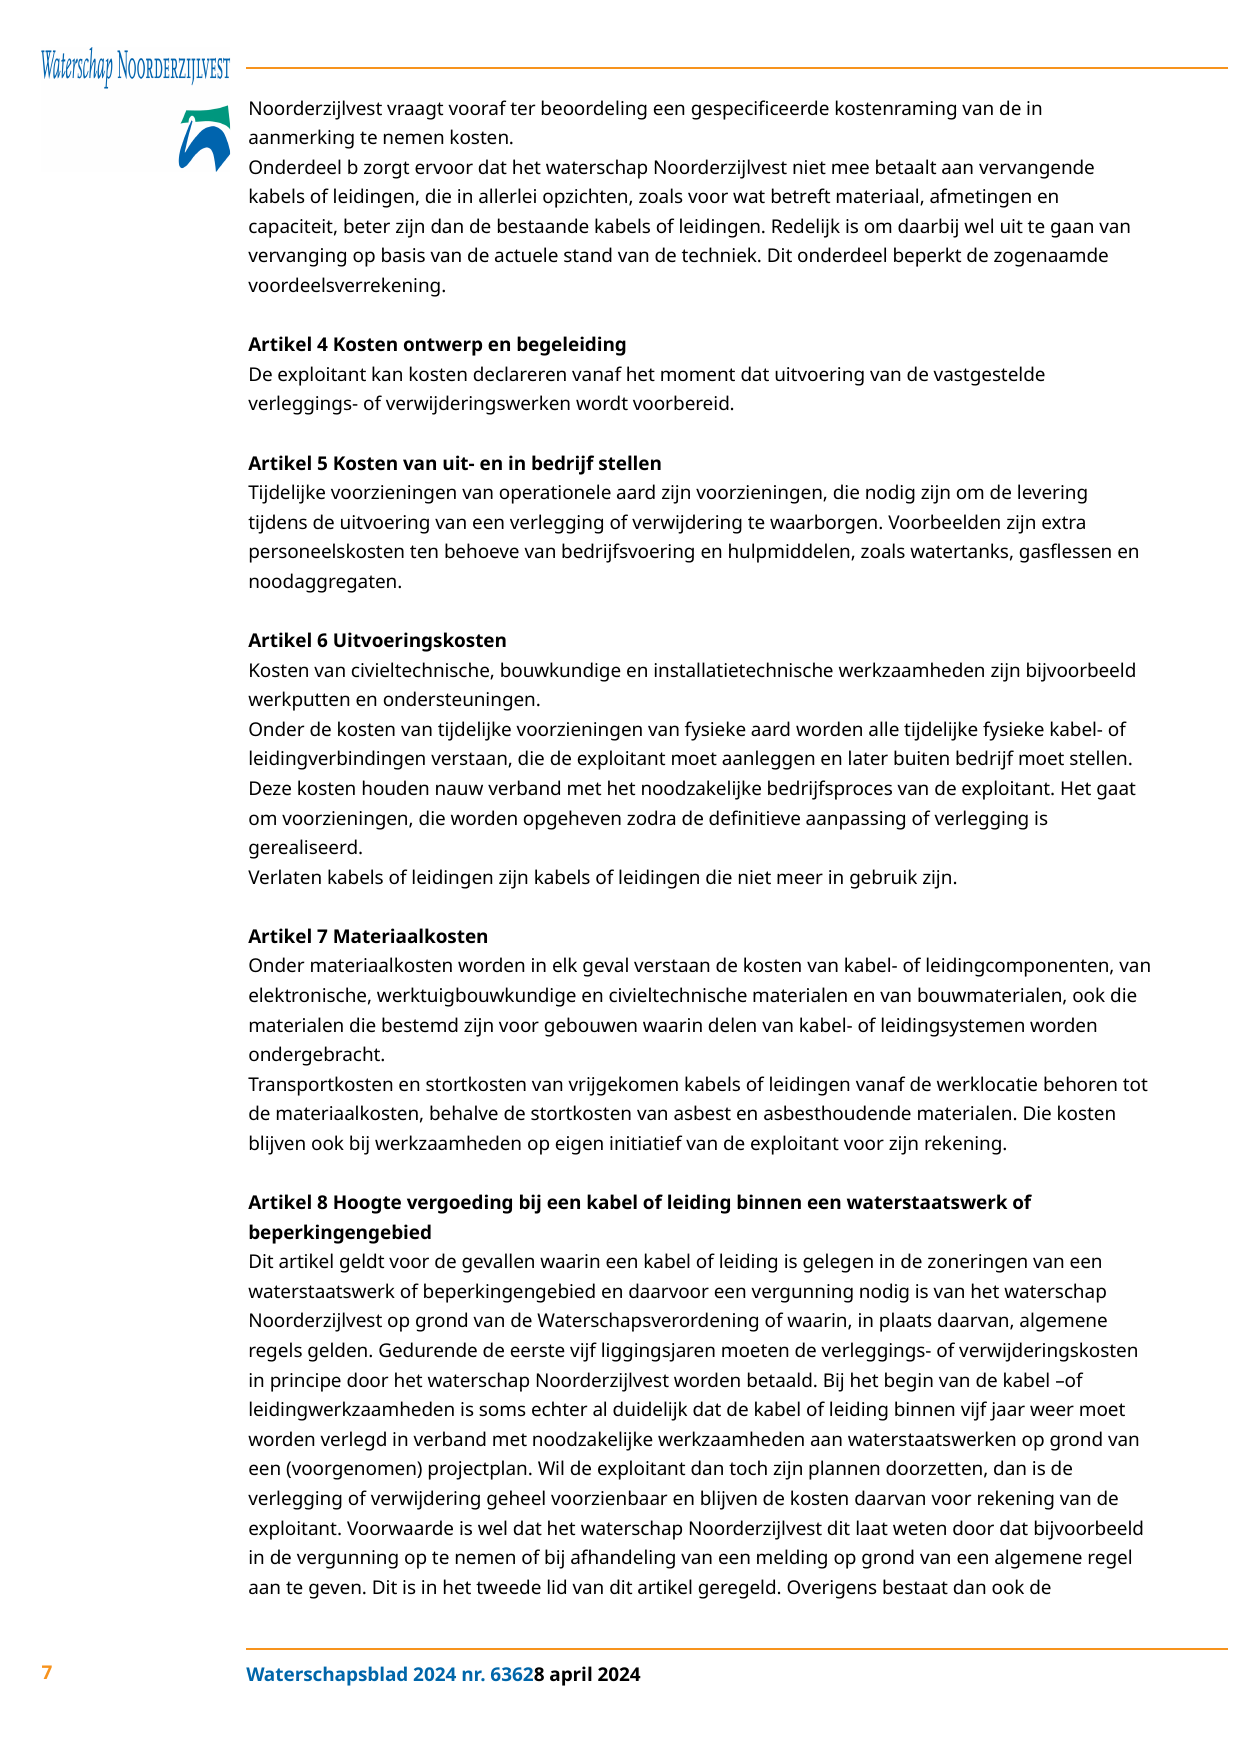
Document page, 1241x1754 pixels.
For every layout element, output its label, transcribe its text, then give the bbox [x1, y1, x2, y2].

text Artikel 5 Kosten van uit- en in bedrijf stellen [248, 450, 1152, 476]
text Artikel 8 Hoogte vergoeding bij een kabel of leiding binnen een waterstaatswerk of beperkingengebied [248, 1189, 1152, 1245]
text Artikel 6 Uitvoeringskosten [248, 627, 1152, 653]
text Dit artikel geldt voor de gevallen waarin een kabel of leiding is gelegen in de zoneringen van een waterstaatswerk of beperkingengebied en daarvoor een vergunning nodig is van het waterschap Noorderzijlvest op grond van de Waterschapsverordening of waarin, in plaats daarvan, algemene regels gelden. Gedurende de eerste vijf liggingsjaren moeten de verleggings- of verwijderingskosten in principe door het waterschap Noorderzijlvest worden betaald. Bij het begin van de kabel –of leidingwerkzaamheden is soms echter al duidelijk dat de kabel of leiding binnen vijf jaar weer moet worden verlegd in verband met noodzakelijke werkzaamheden aan waterstaatswerken op grond van een (voorgenomen) projectplan. Wil de exploitant dan toch zijn plannen doorzetten, dan is de verlegging of verwijdering geheel voorzienbaar en blijven de kosten daarvan voor rekening van de exploitant. Voorwaarde is wel dat het waterschap Noorderzijlvest dit laat weten door dat bijvoorbeeld in de vergunning op te nemen of bij afhandeling van een melding op grond van een algemene regel aan te geven. Dit is in het tweede lid van dit artikel geregeld. Overigens bestaat dan ook de [248, 1248, 1152, 1600]
text Tijdelijke voorzieningen van operationele aard zijn voorzieningen, die nodig zijn om de levering tijdens de uitvoering van een verlegging of verwijdering te waarborgen. Voorbeelden zijn extra personeelskosten ten behoeve van bedrijfsvoering en hulpmiddelen, zoals watertanks, gasflessen en noodaggregaten. [248, 479, 1152, 594]
text Onder de kosten van tijdelijke voorzieningen van fysieke aard worden alle tijdelijke fysieke kabel- of leidingverbindingen verstaan, die de exploitant moet aanleggen en later buiten bedrijf moet stellen. Deze kosten houden nauw verband met het noodzakelijke bedrijfsproces van de exploitant. Het gaat om voorzieningen, die worden opgeheven zodra de definitieve aanpassing of verlegging is gerealiseerd. [248, 716, 1152, 860]
text Verlaten kabels of leidingen zijn kabels of leidingen die niet meer in gebruik zijn. [248, 864, 1152, 890]
picture [41, 47, 231, 172]
text Kosten van civieltechnische, bouwkundige en installatietechnische werkzaamheden zijn bijvoorbeeld werkputten en ondersteuningen. [248, 657, 1152, 712]
text Artikel 4 Kosten ontwerp en begeleiding [248, 331, 1152, 357]
text De exploitant kan kosten declareren vanaf het moment dat uitvoering van de vastgestelde verleggings- of verwijderingswerken wordt voorbereid. [248, 361, 1152, 416]
text Artikel 7 Materiaalkosten [248, 923, 1152, 949]
text Noorderzijlvest vraagt vooraf ter beoordeling een gespecificeerde kostenraming van de in aanmerking te nemen kosten. [248, 95, 1152, 150]
text Onder materiaalkosten worden in elk geval verstaan de kosten van kabel- of leidingcomponenten, van elektronische, werktuigbouwkundige en civieltechnische materialen en van bouwmaterialen, ook die materialen die bestemd zijn voor gebouwen waarin delen van kabel- of leidingsystemen worden ondergebracht. [248, 953, 1152, 1067]
text Transportkosten en stortkosten van vrijgekomen kabels of leidingen vanaf de werklocatie behoren tot de materiaalkosten, behalve de stortkosten van asbest en asbesthoudende materialen. Die kosten blijven ook bij werkzaamheden op eigen initiatief van de exploitant voor zijn rekening. [248, 1071, 1152, 1156]
text Onderdeel b zorgt ervoor dat het waterschap Noorderzijlvest niet mee betaalt aan vervangende kabels of leidingen, die in allerlei opzichten, zoals voor wat betreft materiaal, afmetingen en capaciteit, beter zijn dan de bestaande kabels of leidingen. Redelijk is om daarbij wel uit te gaan van vervanging op basis van de actuele stand van de techniek. Dit onderdeel beperkt de zogenaamde voordeelsverrekening. [248, 154, 1152, 298]
